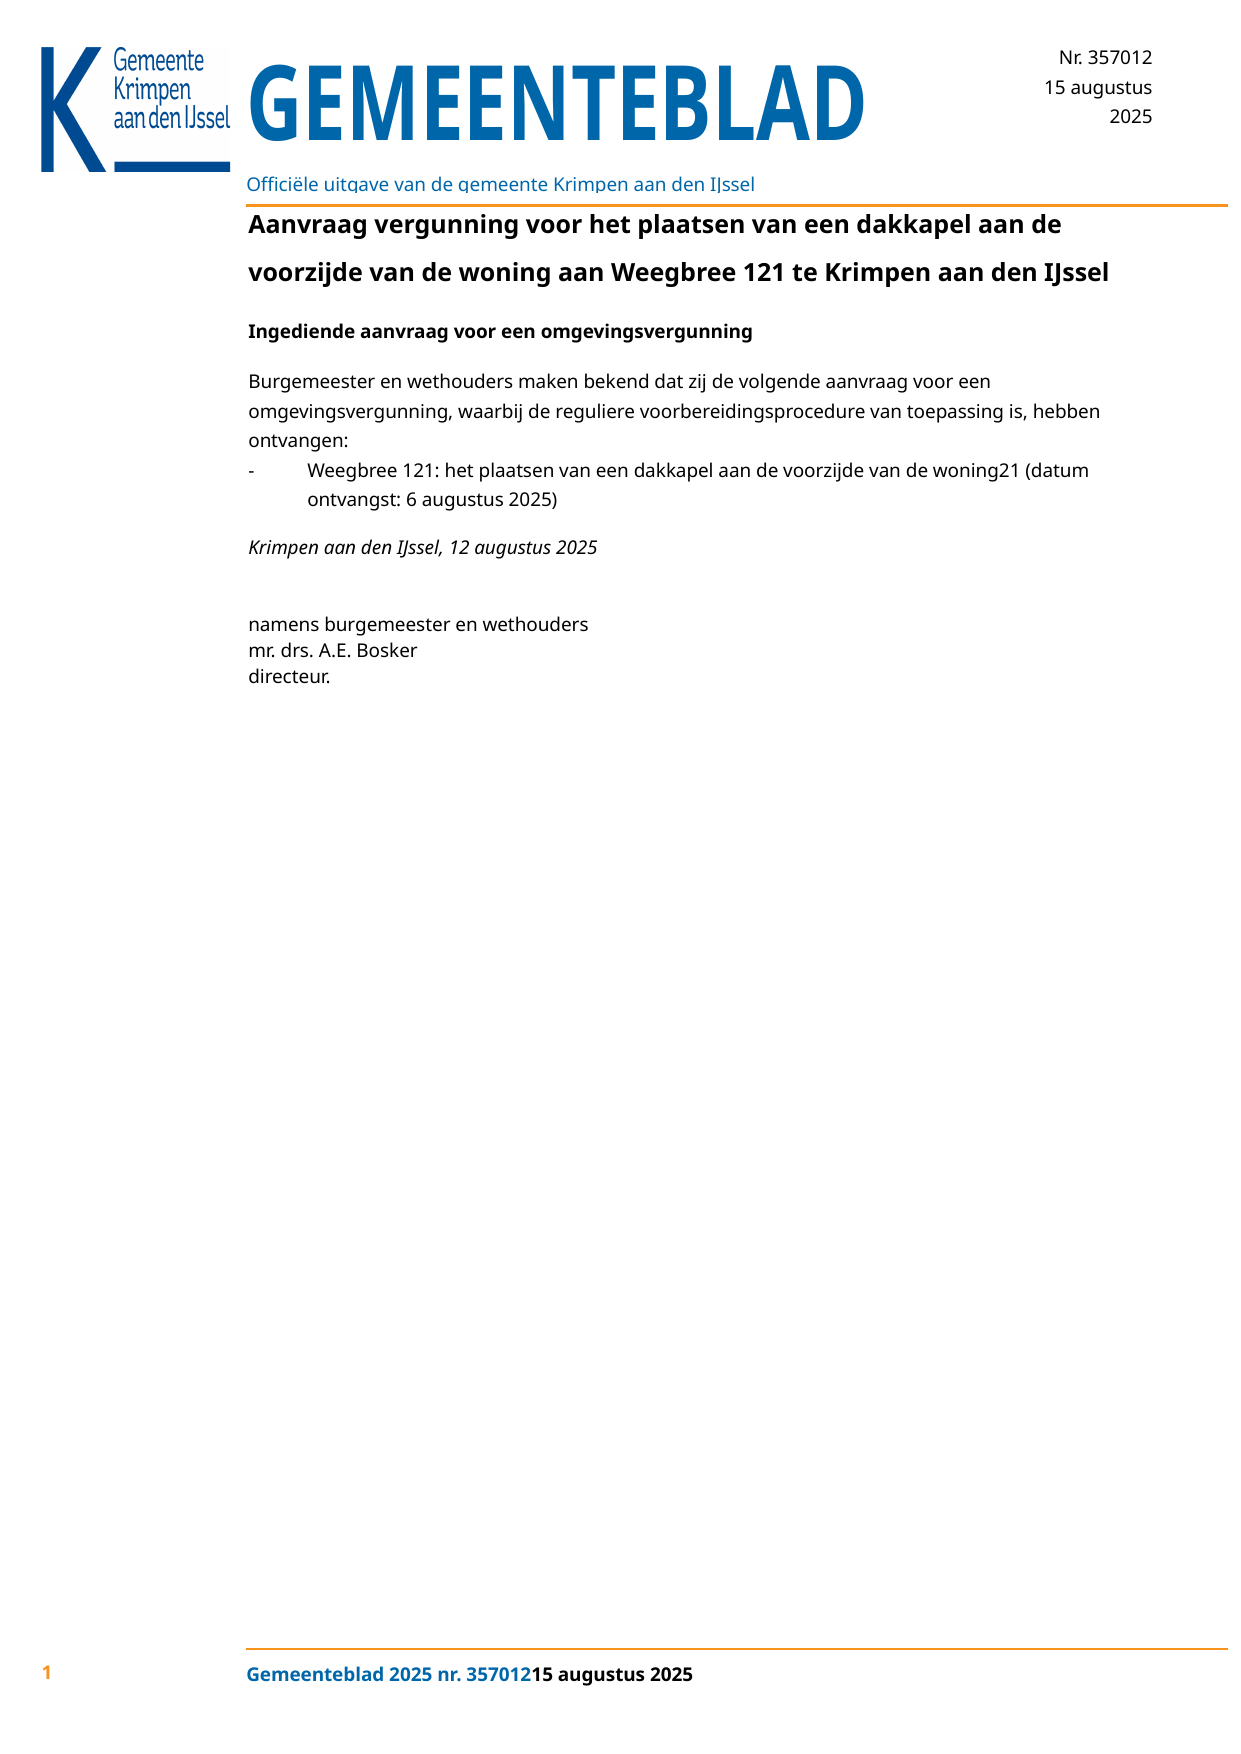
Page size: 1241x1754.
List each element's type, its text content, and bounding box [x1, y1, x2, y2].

list Weegbree 121: het plaatsen van een dakkapel aan de voorzijde van de woning21 (datum ontvangst: 6 augustus 2025) [248, 457, 1152, 512]
text namens burgemeester en wethouders [248, 612, 1152, 637]
picture [41, 47, 231, 172]
text directeur. [248, 663, 1152, 689]
text Krimpen aan den IJssel, 12 augustus 2025 [248, 534, 1152, 560]
text mr. drs. A.E. Bosker [248, 637, 1152, 663]
text Aanvraag vergunning voor het plaatsen van een dakkapel aan de voorzijde van de woning aan Weegbree 121 te Krimpen aan den IJssel [248, 207, 1152, 288]
text Burgemeester en wethouders maken bekend dat zij de volgende aanvraag voor een omgevingsvergunning, waarbij de reguliere voorbereidingsprocedure van toepassing is, hebben ontvangen: [248, 368, 1152, 453]
text Ingediende aanvraag voor een omgevingsvergunning [248, 318, 1152, 344]
